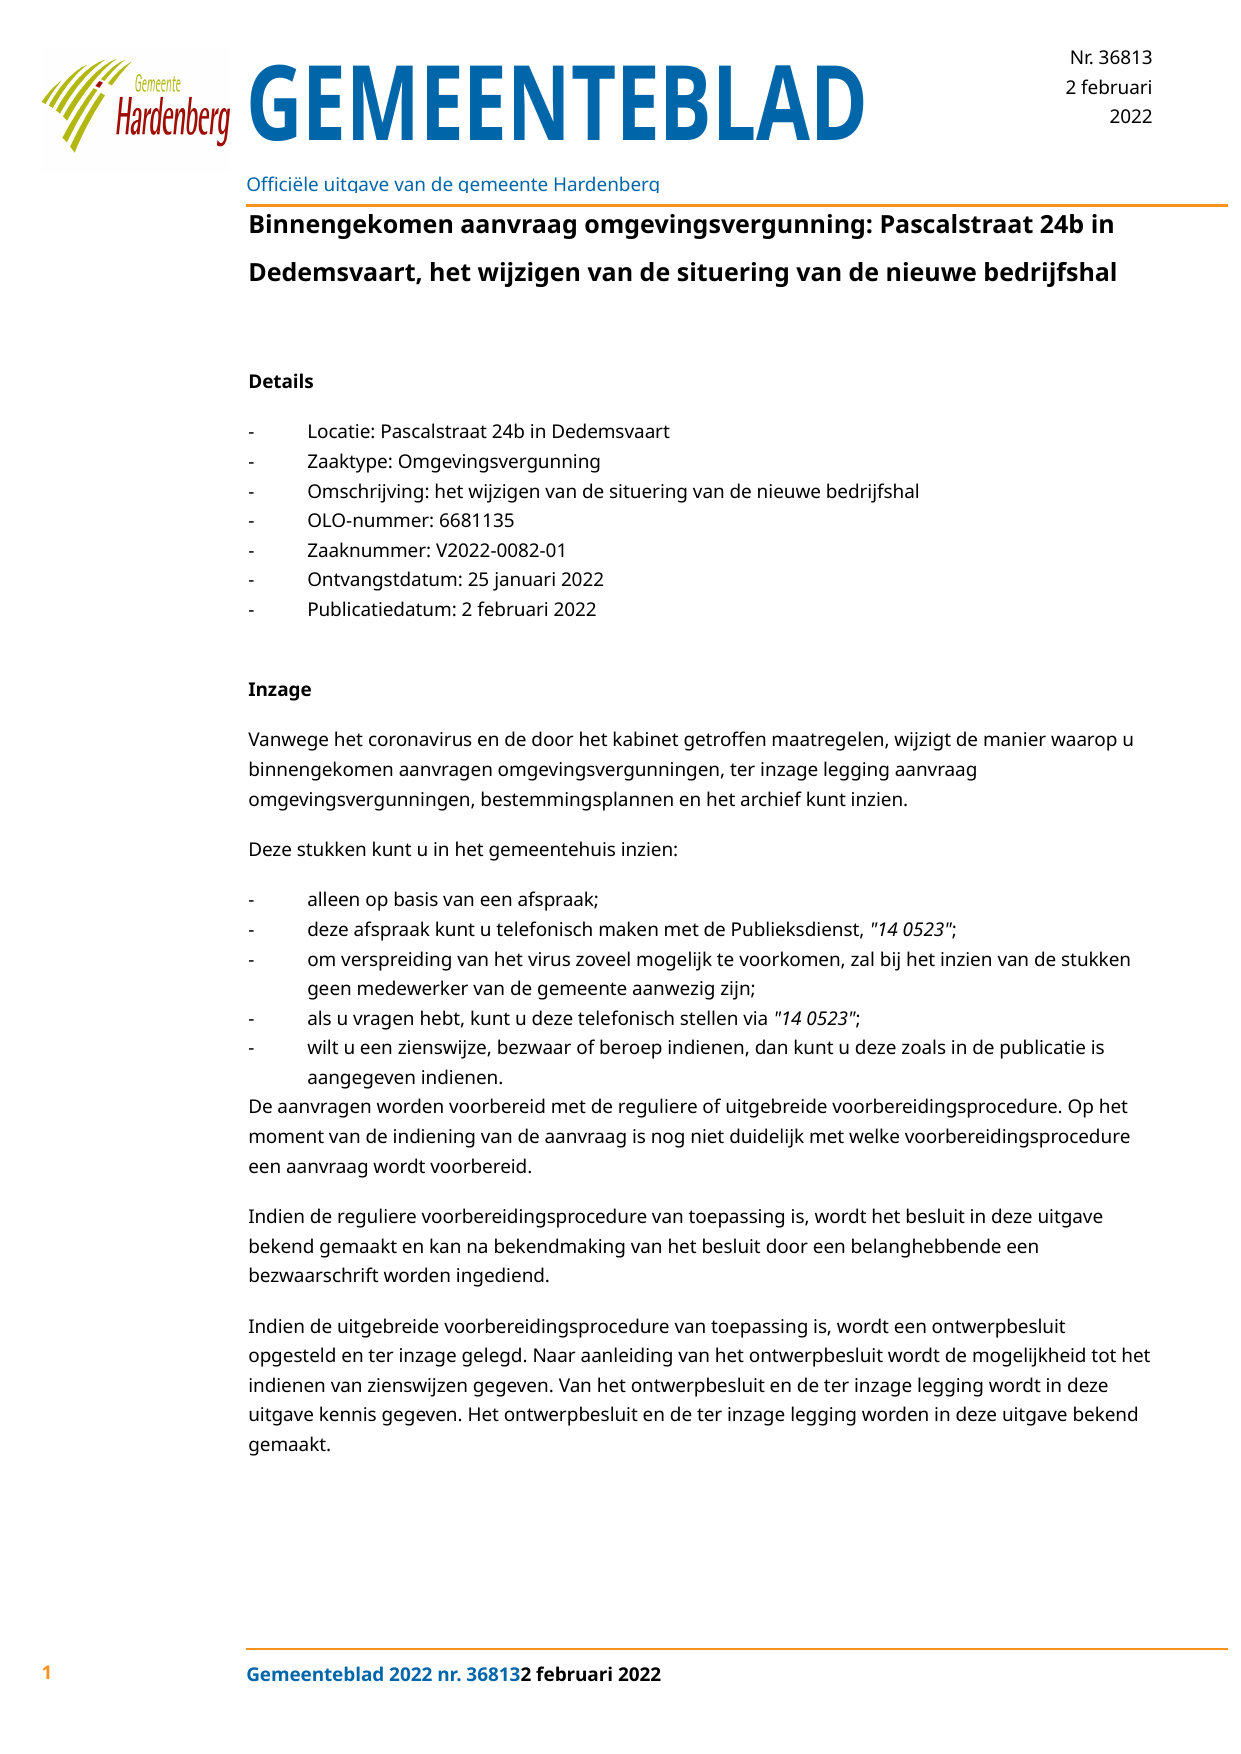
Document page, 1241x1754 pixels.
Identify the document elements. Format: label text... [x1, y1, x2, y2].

text Indien de reguliere voorbereidingsprocedure van toepassing is, wordt het besluit in deze uitgave bekend gemaakt en kan na bekendmaking van het besluit door een belanghebbende een bezwaarschrift worden ingediend. [248, 1203, 1152, 1288]
list Zaaknummer: V2022-0082-01 [248, 537, 1152, 563]
list Omschrijving: het wijzigen van de situering van de nieuwe bedrijfshal [248, 478, 1152, 504]
text De aanvragen worden voorbereid met de reguliere of uitgebreide voorbereidingsprocedure. Op het moment van de indiening van de aanvraag is nog niet duidelijk met welke voorbereidingsprocedure een aanvraag wordt voorbereid. [248, 1094, 1152, 1179]
text Details [248, 368, 1152, 394]
list Locatie: Pascalstraat 24b in Dedemsvaart [248, 419, 1152, 444]
text Inzage [248, 676, 1152, 702]
text Deze stukken kunt u in het gemeentehuis inzien: [248, 836, 1152, 862]
text Binnengekomen aanvraag omgevingsvergunning: Pascalstraat 24b in Dedemsvaart, het wijzigen van de situering van de nieuwe bedrijfshal [248, 207, 1152, 288]
list Ontvangstdatum: 25 januari 2022 [248, 567, 1152, 592]
list Publicatiedatum: 2 februari 2022 [248, 596, 1152, 622]
list Zaaktype: Omgevingsvergunning [248, 448, 1152, 474]
text Vanwege het coronavirus en de door het kabinet getroffen maatregelen, wijzigt de manier waarop u binnengekomen aanvragen omgevingsvergunningen, ter inzage legging aanvraag omgevingsvergunningen, bestemmingsplannen en het archief kunt inzien. [248, 727, 1152, 812]
picture [41, 47, 231, 172]
list als u vragen hebt, kunt u deze telefonisch stellen via "14 0523"; [248, 1005, 1152, 1031]
list deze afspraak kunt u telefonisch maken met de Publieksdienst, "14 0523"; [248, 916, 1152, 942]
list om verspreiding van het virus zoveel mogelijk te voorkomen, zal bij het inzien van de stukken geen medewerker van de gemeente aanwezig zijn; [248, 946, 1152, 1001]
list OLO-nummer: 6681135 [248, 507, 1152, 533]
list wilt u een zienswijze, bezwaar of beroep indienen, dan kunt u deze zoals in de publicatie is aangegeven indienen. [248, 1034, 1152, 1090]
text Indien de uitgebreide voorbereidingsprocedure van toepassing is, wordt een ontwerpbesluit opgesteld en ter inzage gelegd. Naar aanleiding van het ontwerpbesluit wordt de mogelijkheid tot het indienen van zienswijzen gegeven. Van het ontwerpbesluit en de ter inzage legging wordt in deze uitgave kennis gegeven. Het ontwerpbesluit en de ter inzage legging worden in deze uitgave bekend gemaakt. [248, 1313, 1152, 1457]
list alleen op basis van een afspraak; [248, 887, 1152, 912]
